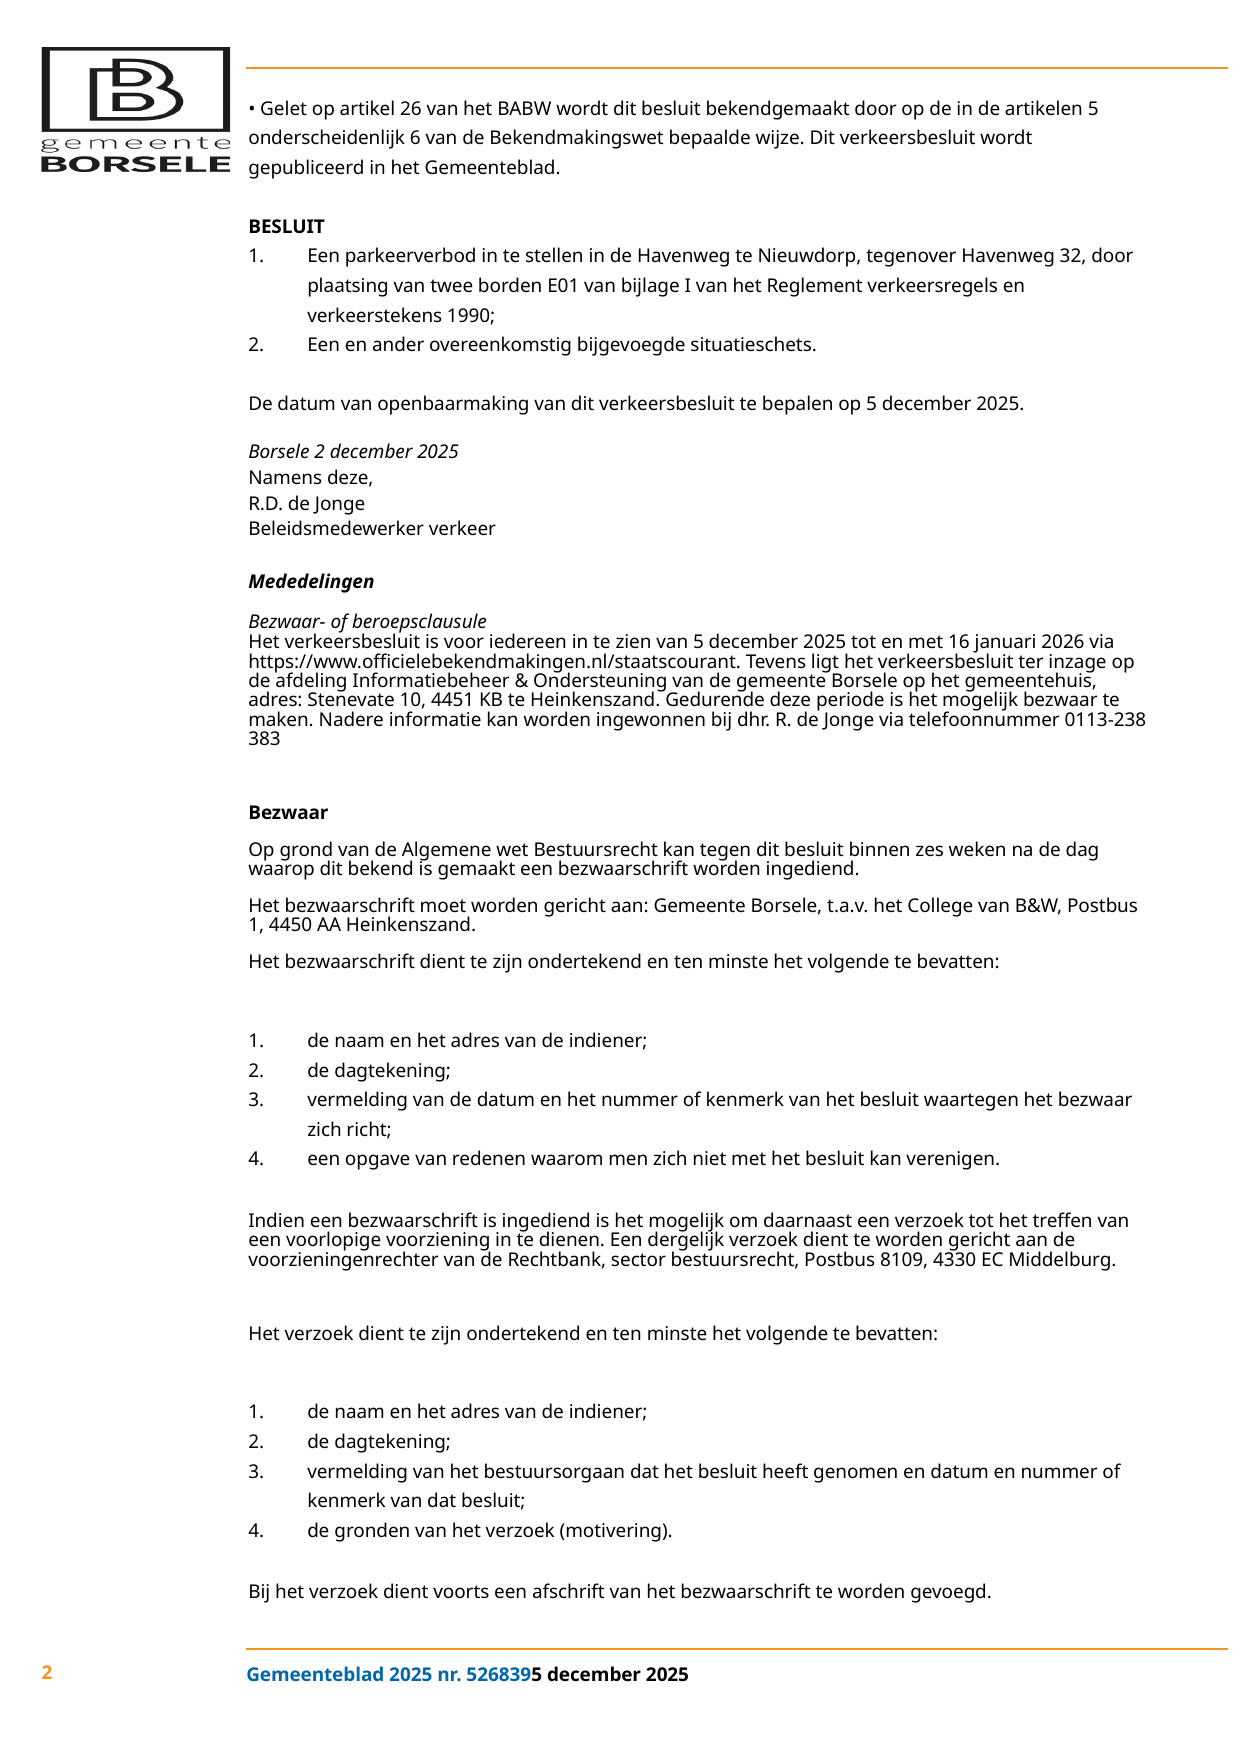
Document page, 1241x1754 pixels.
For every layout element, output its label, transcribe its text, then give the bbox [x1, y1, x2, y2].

list de naam en het adres van de indiener; [248, 1027, 1152, 1053]
text Bij het verzoek dient voorts een afschrift van het bezwaarschrift te worden gevoegd. [248, 1583, 1152, 1603]
text De datum van openbaarmaking van dit verkeersbesluit te bepalen op 5 december 2025. [248, 391, 1152, 416]
text Borsele 2 december 2025 [248, 438, 1152, 464]
text Het bezwaarschrift moet worden gericht aan: Gemeente Borsele, t.a.v. het College van B&W, Postbus 1, 4450 AA Heinkenszand. [248, 897, 1152, 936]
text Bezwaar- of beroepsclausule [248, 608, 1152, 633]
text Het bezwaarschrift dient te zijn ondertekend en ten minste het volgende te bevatten: [248, 953, 1152, 973]
list een opgave van redenen waarom men zich niet met het besluit kan verenigen. [248, 1146, 1152, 1171]
text • Gelet op artikel 26 van het BABW wordt dit besluit bekendgemaakt door op de in de artikelen 5 onderscheidenlijk 6 van de Bekendmakingswet bepaalde wijze. Dit verkeersbesluit wordt gepubliceerd in het Gemeenteblad. [248, 95, 1152, 180]
text Mededelingen [248, 568, 1152, 594]
list de gronden van het verzoek (motivering). [248, 1517, 1152, 1543]
list vermelding van het bestuursorgaan dat het besluit heeft genomen en datum en nummer of kenmerk van dat besluit; [248, 1458, 1152, 1513]
picture [41, 47, 231, 172]
list vermelding van de datum en het nummer of kenmerk van het besluit waartegen het bezwaar zich richt; [248, 1086, 1152, 1142]
text Het verzoek dient te zijn ondertekend en ten minste het volgende te bevatten: [248, 1325, 1152, 1344]
text R.D. de Jonge [248, 490, 1152, 516]
list de naam en het adres van de indiener; [248, 1399, 1152, 1424]
list de dagtekening; [248, 1057, 1152, 1083]
text Beleidsmedewerker verkeer [248, 516, 1152, 541]
text BESLUIT [248, 213, 1152, 239]
text Namens deze, [248, 464, 1152, 490]
text Op grond van de Algemene wet Bestuursrecht kan tegen dit besluit binnen zes weken na de dag waarop dit bekend is gemaakt een bezwaarschrift worden ingediend. [248, 841, 1152, 879]
list Een parkeerverbod in te stellen in de Havenweg te Nieuwdorp, tegenover Havenweg 32, door plaatsing van twee borden E01 van bijlage I van het Reglement verkeersregels en verkeerstekens 1990; [248, 243, 1152, 328]
list de dagtekening; [248, 1428, 1152, 1454]
text Bezwaar [248, 804, 1152, 823]
text Indien een bezwaarschrift is ingediend is het mogelijk om daarnaast een verzoek tot het treffen van een voorlopige voorziening in te dienen. Een dergelijk verzoek dient te worden gericht aan de voorzieningenrechter van de Rechtbank, sector bestuursrecht, Postbus 8109, 4330 EC Middelburg. [248, 1212, 1152, 1270]
text Het verkeersbesluit is voor iedereen in te zien van 5 december 2025 tot en met 16 januari 2026 via https://www.officielebekendmakingen.nl/staatscourant. Tevens ligt het verkeersbesluit ter inzage op de afdeling Informatiebeheer & Ondersteuning van de gemeente Borsele op het gemeentehuis, adres: Stenevate 10, 4451 KB te Heinkenszand. Gedurende deze periode is het mogelijk bezwaar te maken. Nadere informatie kan worden ingewonnen bij dhr. R. de Jonge via telefoonnummer 0113-238 383 [248, 633, 1152, 749]
list Een en ander overeenkomstig bijgevoegde situatieschets. [248, 331, 1152, 357]
